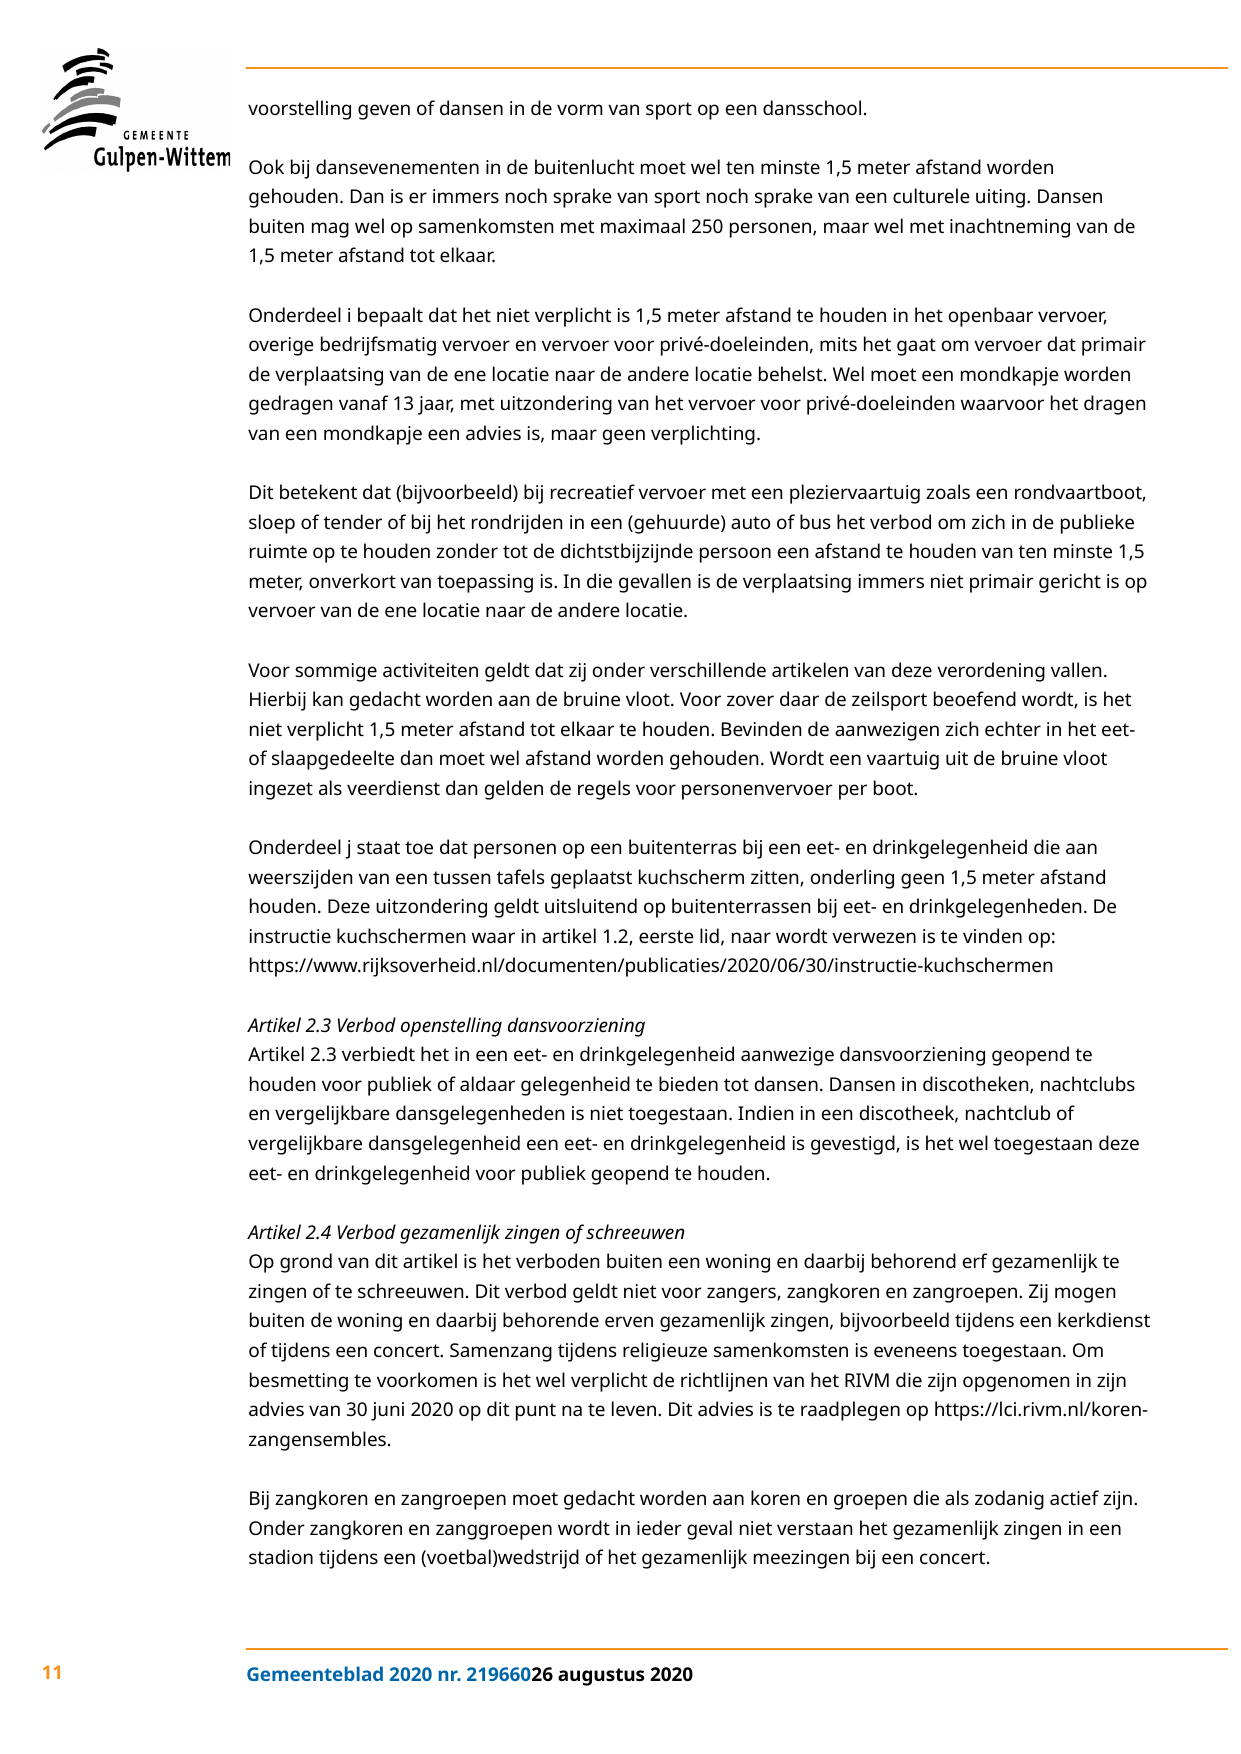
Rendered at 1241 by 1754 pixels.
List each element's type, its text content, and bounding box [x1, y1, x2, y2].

text Voor sommige activiteiten geldt dat zij onder verschillende artikelen van deze verordening vallen. Hierbij kan gedacht worden aan de bruine vloot. Voor zover daar de zeilsport beoefend wordt, is het niet verplicht 1,5 meter afstand tot elkaar te houden. Bevinden de aanwezigen zich echter in het eet- of slaapgedeelte dan moet wel afstand worden gehouden. Wordt een vaartuig uit de bruine vloot ingezet als veerdienst dan gelden de regels voor personenvervoer per boot. [248, 657, 1152, 801]
text Artikel 2.3 Verbod openstelling dansvoorziening [248, 1012, 1152, 1038]
text Op grond van dit artikel is het verboden buiten een woning en daarbij behorend erf gezamenlijk te zingen of te schreeuwen. Dit verbod geldt niet voor zangers, zangkoren en zangroepen. Zij mogen buiten de woning en daarbij behorende erven gezamenlijk zingen, bijvoorbeeld tijdens een kerkdienst of tijdens een concert. Samenzang tijdens religieuze samenkomsten is eveneens toegestaan. Om besmetting te voorkomen is het wel verplicht de richtlijnen van het RIVM die zijn opgenomen in zijn advies van 30 juni 2020 op dit punt na te leven. Dit advies is te raadplegen op https://lci.rivm.nl/koren-zangensembles. [248, 1248, 1152, 1452]
text Onderdeel i bepaalt dat het niet verplicht is 1,5 meter afstand te houden in het openbaar vervoer, overige bedrijfsmatig vervoer en vervoer voor privé-doeleinden, mits het gaat om vervoer dat primair de verplaatsing van de ene locatie naar de andere locatie behelst. Wel moet een mondkapje worden gedragen vanaf 13 jaar, met uitzondering van het vervoer voor privé-doeleinden waarvoor het dragen van een mondkapje een advies is, maar geen verplichting. [248, 302, 1152, 446]
text voorstelling geven of dansen in de vorm van sport op een dansschool. [248, 95, 1152, 121]
text Ook bij dansevenementen in de buitenlucht moet wel ten minste 1,5 meter afstand worden gehouden. Dan is er immers noch sprake van sport noch sprake van een culturele uiting. Dansen buiten mag wel op samenkomsten met maximaal 250 personen, maar wel met inachtneming van de 1,5 meter afstand tot elkaar. [248, 154, 1152, 268]
text Dit betekent dat (bijvoorbeeld) bij recreatief vervoer met een pleziervaartuig zoals een rondvaartboot, sloep of tender of bij het rondrijden in een (gehuurde) auto of bus het verbod om zich in de publieke ruimte op te houden zonder tot de dichtstbijzijnde persoon een afstand te houden van ten minste 1,5 meter, onverkort van toepassing is. In die gevallen is de verplaatsing immers niet primair gericht is op vervoer van de ene locatie naar de andere locatie. [248, 479, 1152, 623]
picture [41, 47, 231, 172]
text Bij zangkoren en zangroepen moet gedacht worden aan koren en groepen die als zodanig actief zijn. Onder zangkoren en zanggroepen wordt in ieder geval niet verstaan het gezamenlijk zingen in een stadion tijdens een (voetbal)wedstrijd of het gezamenlijk meezingen bij een concert. [248, 1485, 1152, 1570]
text Artikel 2.3 verbiedt het in een eet- en drinkgelegenheid aanwezige dansvoorziening geopend te houden voor publiek of aldaar gelegenheid te bieden tot dansen. Dansen in discotheken, nachtclubs en vergelijkbare dansgelegenheden is niet toegestaan. Indien in een discotheek, nachtclub of vergelijkbare dansgelegenheid een eet- en drinkgelegenheid is gevestigd, is het wel toegestaan deze eet- en drinkgelegenheid voor publiek geopend te houden. [248, 1041, 1152, 1186]
text Artikel 2.4 Verbod gezamenlijk zingen of schreeuwen [248, 1219, 1152, 1245]
text Onderdeel j staat toe dat personen op een buitenterras bij een eet- en drinkgelegenheid die aan weerszijden van een tussen tafels geplaatst kuchscherm zitten, onderling geen 1,5 meter afstand houden. Deze uitzondering geldt uitsluitend op buitenterrassen bij eet- en drinkgelegenheden. De instructie kuchschermen waar in artikel 1.2, eerste lid, naar wordt verwezen is te vinden op: https://www.rijksoverheid.nl/documenten/publicaties/2020/06/30/instructie-kuchschermen [248, 834, 1152, 978]
